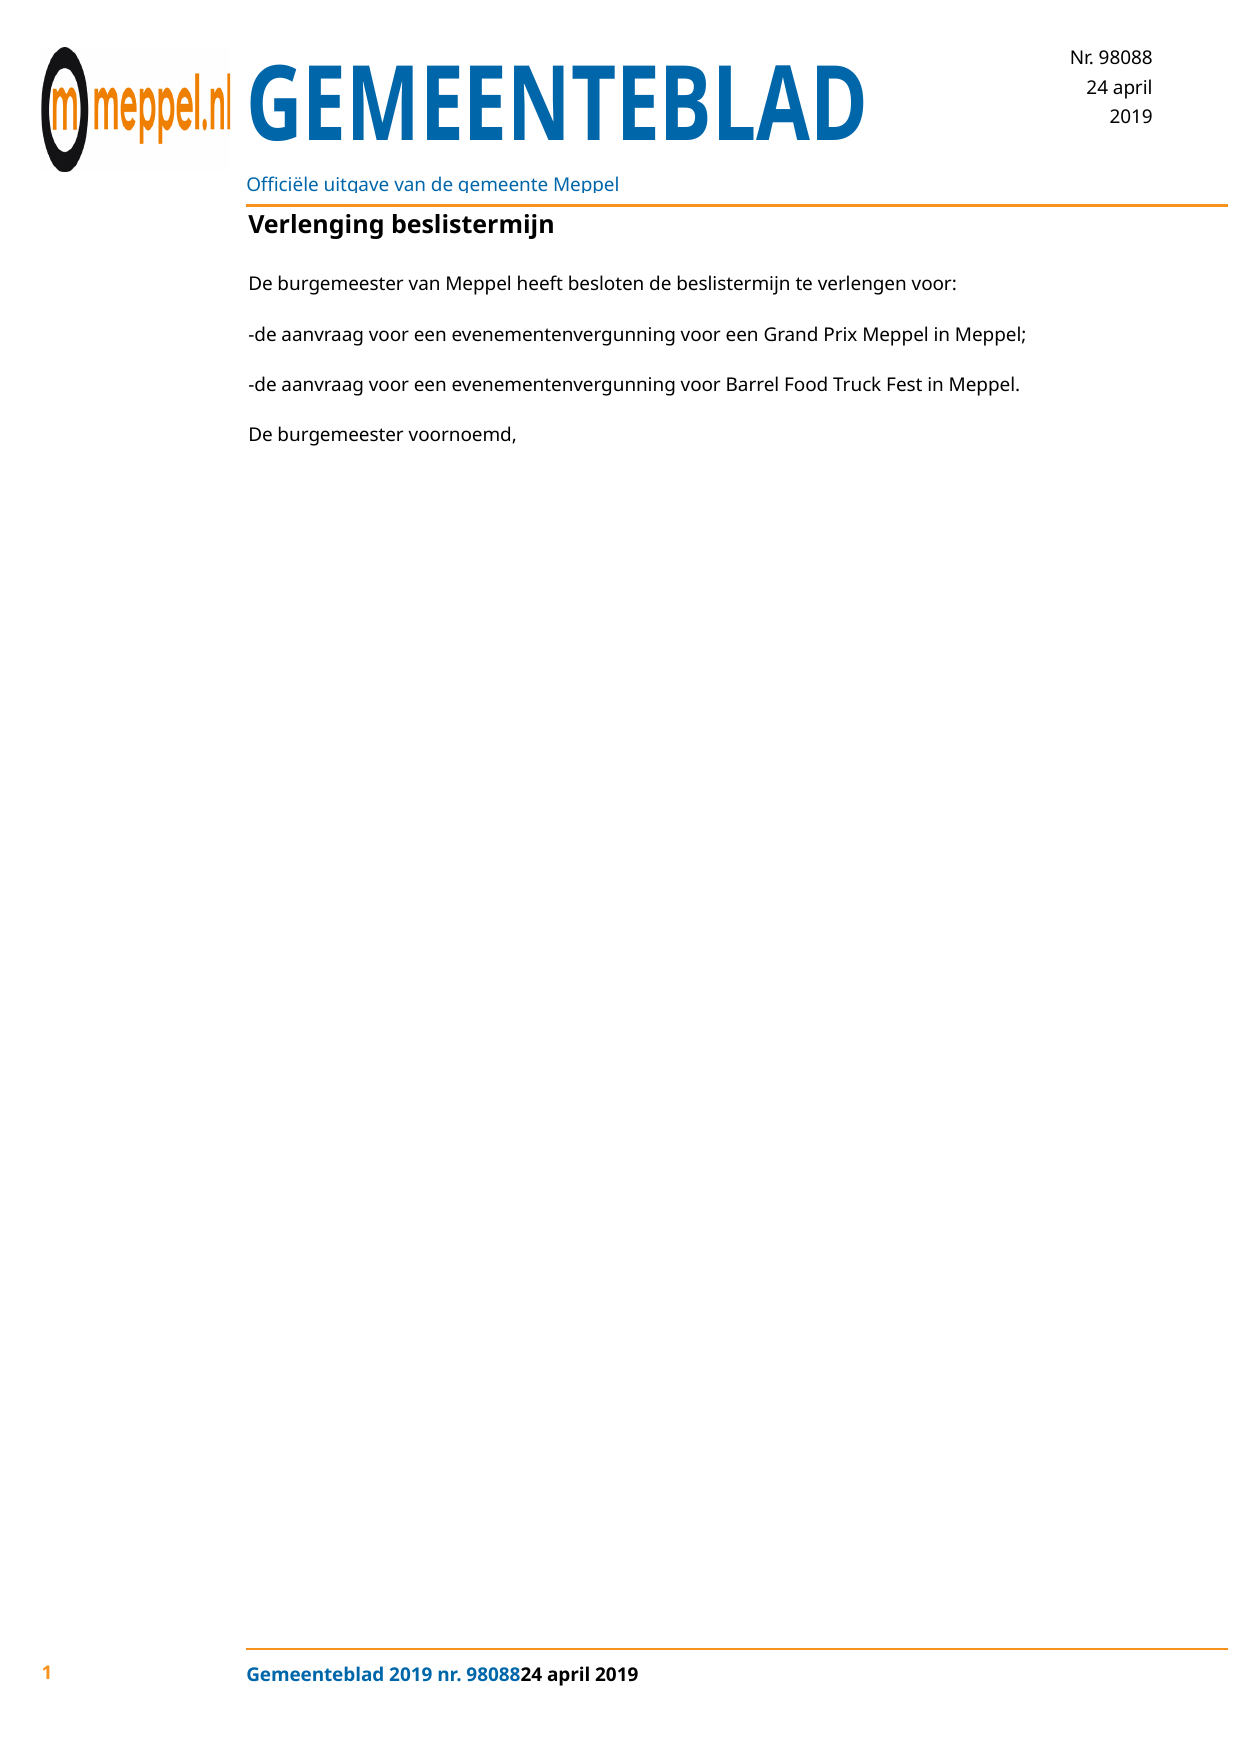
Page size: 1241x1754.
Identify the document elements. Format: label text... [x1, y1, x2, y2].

picture [41, 47, 231, 172]
text De burgemeester van Meppel heeft besloten de beslistermijn te verlengen voor: [248, 270, 1152, 296]
text -de aanvraag voor een evenementenvergunning voor Barrel Food Truck Fest in Meppel. [248, 371, 1152, 397]
text -de aanvraag voor een evenementenvergunning voor een Grand Prix Meppel in Meppel; [248, 321, 1152, 346]
text Verlenging beslistermijn [248, 207, 1152, 241]
text De burgemeester voornoemd, [248, 422, 1152, 447]
